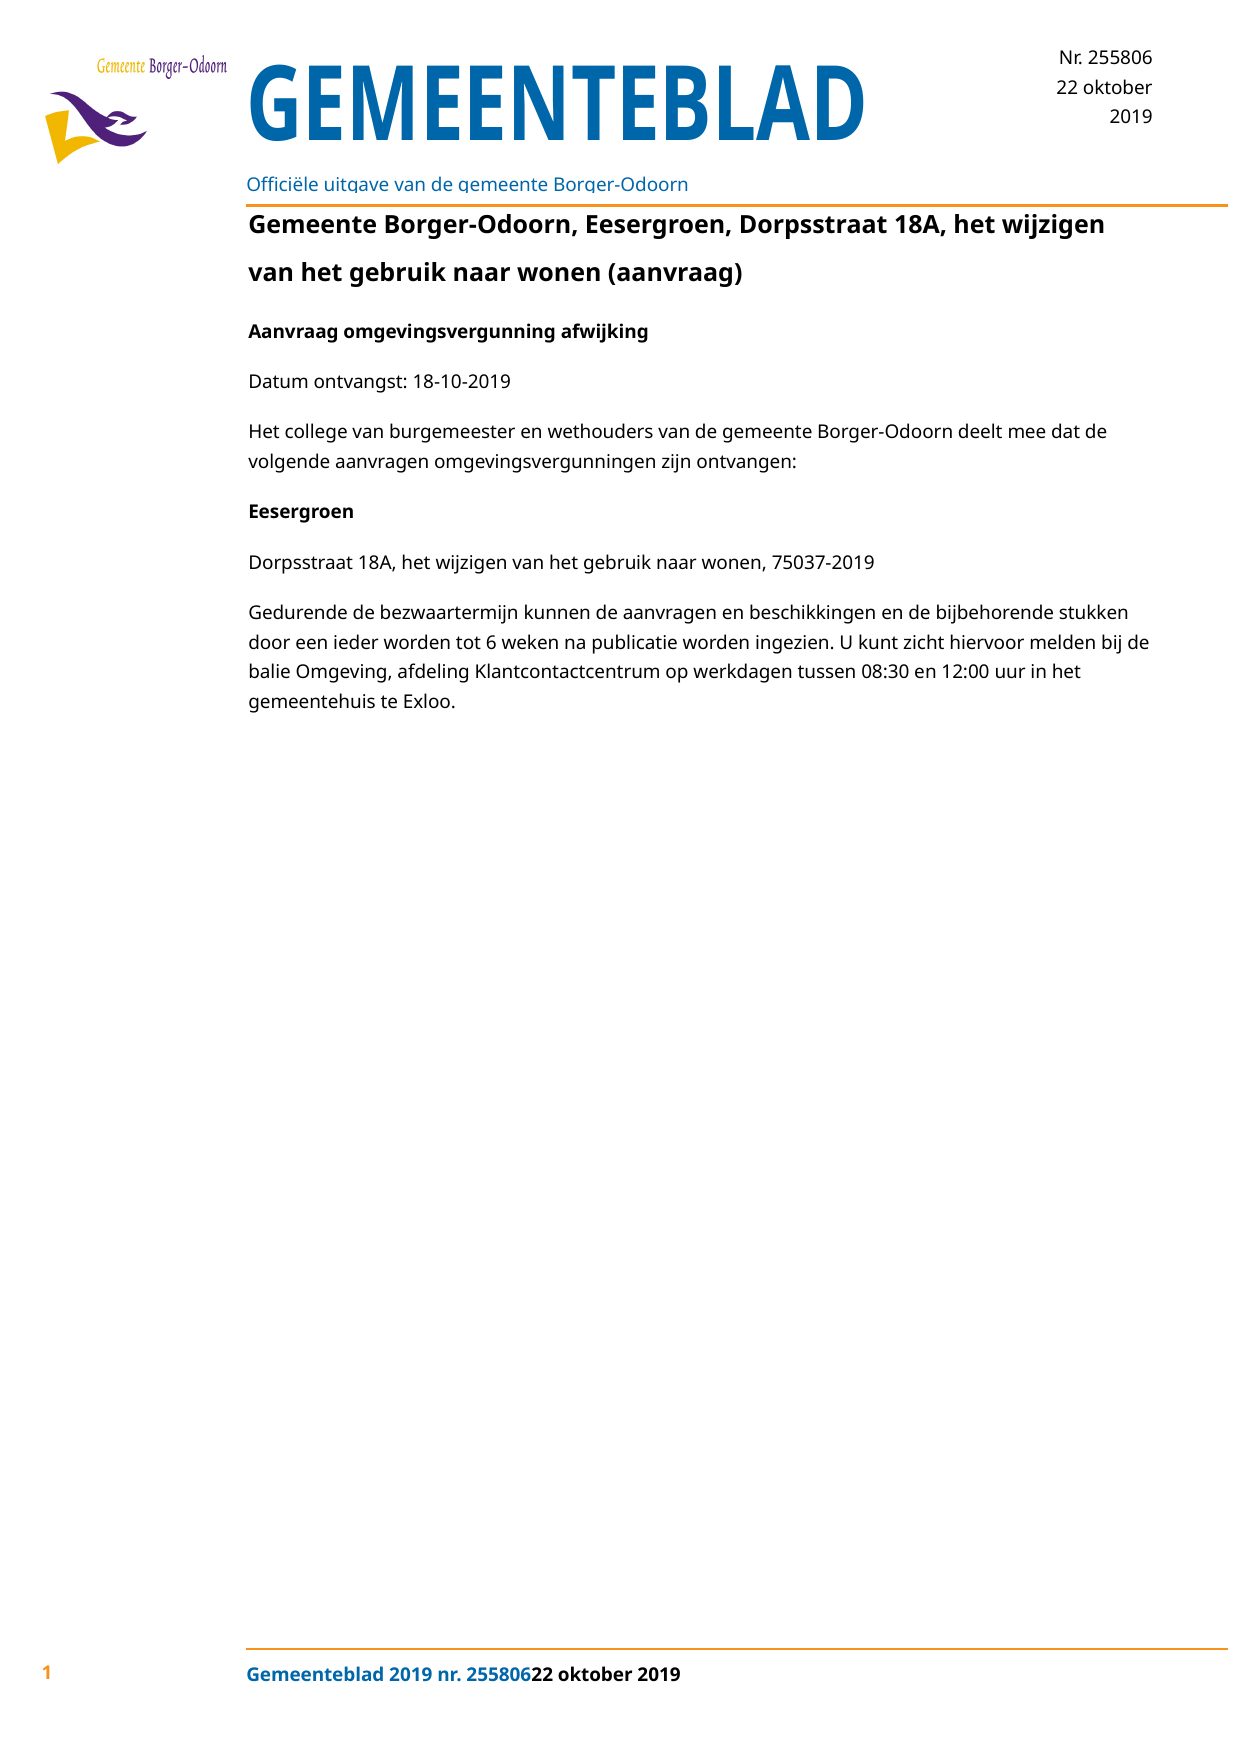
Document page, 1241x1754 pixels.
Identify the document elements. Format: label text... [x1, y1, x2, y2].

text Gemeente Borger-Odoorn, Eesergroen, Dorpsstraat 18A, het wijzigen van het gebruik naar wonen (aanvraag) [248, 207, 1152, 288]
text Gedurende de bezwaartermijn kunnen de aanvragen en beschikkingen en de bijbehorende stukken door een ieder worden tot 6 weken na publicatie worden ingezien. U kunt zicht hiervoor melden bij de balie Omgeving, afdeling Klantcontactcentrum op werkdagen tussen 08:30 en 12:00 uur in het gemeentehuis te Exloo. [248, 599, 1152, 714]
text Datum ontvangst: 18-10-2019 [248, 368, 1152, 394]
text Eesergroen [248, 499, 1152, 524]
text Dorpsstraat 18A, het wijzigen van het gebruik naar wonen, 75037-2019 [248, 549, 1152, 575]
text Aanvraag omgevingsvergunning afwijking [248, 318, 1152, 344]
text Het college van burgemeester en wethouders van de gemeente Borger-Odoorn deelt mee dat de volgende aanvragen omgevingsvergunningen zijn ontvangen: [248, 419, 1152, 474]
picture [41, 47, 231, 172]
